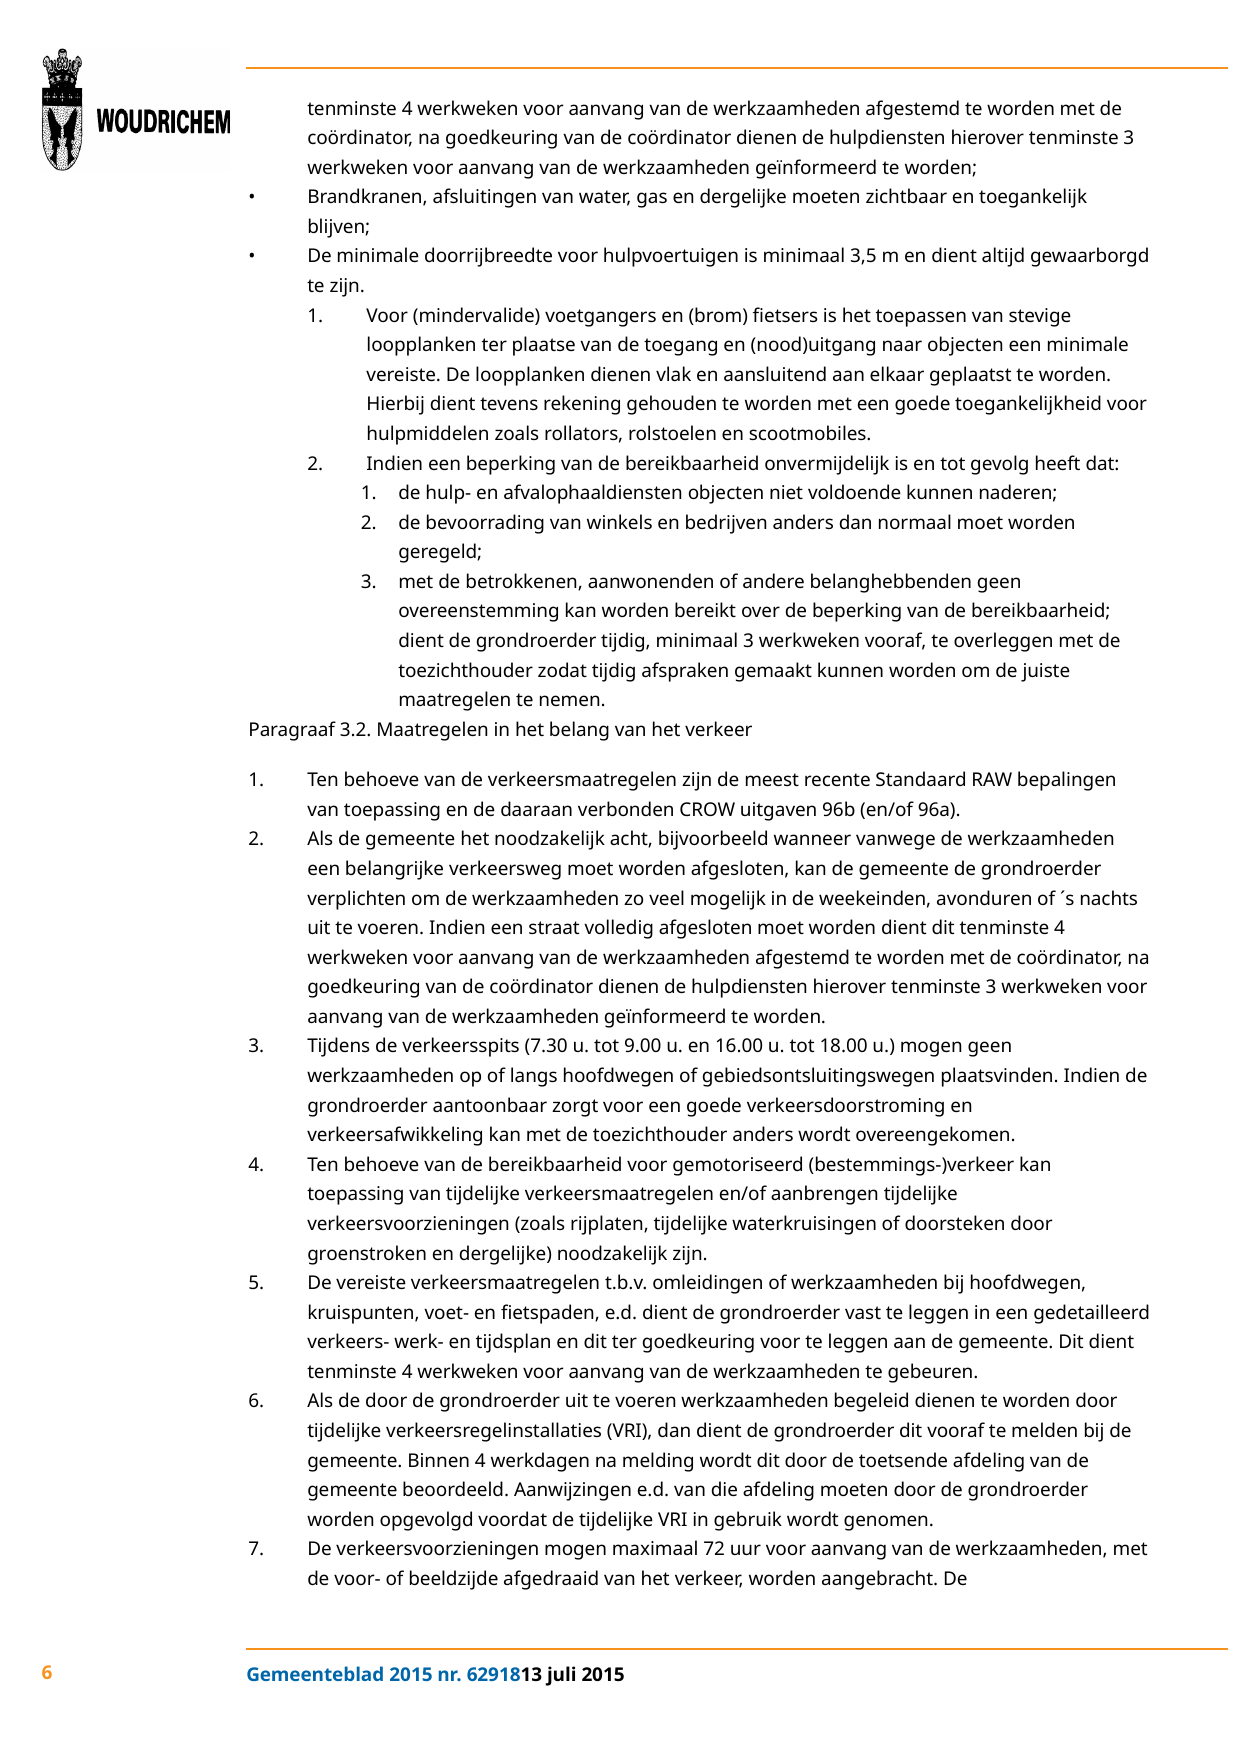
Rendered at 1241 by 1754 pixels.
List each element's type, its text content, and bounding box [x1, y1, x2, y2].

list Brandkranen, afsluitingen van water, gas en dergelijke moeten zichtbaar en toegankelijk blijven; [248, 183, 1152, 239]
list Als de gemeente het noodzakelijk acht, bijvoorbeeld wanneer vanwege de werkzaamheden een belangrijke verkeersweg moet worden afgesloten, kan de gemeente de grondroerder verplichten om de werkzaamheden zo veel mogelijk in de weekeinden, avonduren of ´s nachts uit te voeren. Indien een straat volledig afgesloten moet worden dient dit tenminste 4 werkweken voor aanvang van de werkzaamheden afgestemd te worden met de coördinator, na goedkeuring van de coördinator dienen de hulpdiensten hierover tenminste 3 werkweken voor aanvang van de werkzaamheden geïnformeerd te worden. [248, 826, 1152, 1029]
list Tijdens de verkeersspits (7.30 u. tot 9.00 u. en 16.00 u. tot 18.00 u.) mogen geen werkzaamheden op of langs hoofdwegen of gebiedsontsluitingswegen plaatsvinden. Indien de grondroerder aantoonbaar zorgt voor een goede verkeersdoorstroming en verkeersafwikkeling kan met de toezichthouder anders wordt overeengekomen. [248, 1033, 1152, 1147]
list Ten behoeve van de bereikbaarheid voor gemotoriseerd (bestemmings-)verkeer kan toepassing van tijdelijke verkeersmaatregelen en/of aanbrengen tijdelijke verkeersvoorzieningen (zoals rijplaten, tijdelijke waterkruisingen of doorsteken door groenstroken en dergelijke) noodzakelijk zijn. [248, 1151, 1152, 1266]
picture [41, 47, 231, 172]
list de hulp- en afvalophaaldiensten objecten niet voldoende kunnen naderen; [361, 479, 1152, 505]
list De verkeersvoorzieningen mogen maximaal 72 uur voor aanvang van de werkzaamheden, met de voor- of beeldzijde afgedraaid van het verkeer, worden aangebracht. De [248, 1536, 1152, 1591]
list tenminste 4 werkweken voor aanvang van de werkzaamheden afgestemd te worden met de coördinator, na goedkeuring van de coördinator dienen de hulpdiensten hierover tenminste 3 werkweken voor aanvang van de werkzaamheden geïnformeerd te worden; [248, 95, 1152, 180]
list Ten behoeve van de verkeersmaatregelen zijn de meest recente Standaard RAW bepalingen van toepassing en de daaraan verbonden CROW uitgaven 96b (en/of 96a). [248, 766, 1152, 822]
list Als de door de grondroerder uit te voeren werkzaamheden begeleid dienen te worden door tijdelijke verkeersregelinstallaties (VRI), dan dient de grondroerder dit vooraf te melden bij de gemeente. Binnen 4 werkdagen na melding wordt dit door de toetsende afdeling van de gemeente beoordeeld. Aanwijzingen e.d. van die afdeling moeten door de grondroerder worden opgevolgd voordat de tijdelijke VRI in gebruik wordt genomen. [248, 1388, 1152, 1532]
list met de betrokkenen, aanwonenden of andere belanghebbenden geen overeenstemming kan worden bereikt over de beperking van de bereikbaarheid; dient de grondroerder tijdig, minimaal 3 werkweken vooraf, te overleggen met de toezichthouder zodat tijdig afspraken gemaakt kunnen worden om de juiste maatregelen te nemen. [361, 568, 1152, 712]
list De vereiste verkeersmaatregelen t.b.v. omleidingen of werkzaamheden bij hoofdwegen, kruispunten, voet- en fietspaden, e.d. dient de grondroerder vast te leggen in een gedetailleerd verkeers- werk- en tijdsplan en dit ter goedkeuring voor te leggen aan de gemeente. Dit dient tenminste 4 werkweken voor aanvang van de werkzaamheden te gebeuren. [248, 1269, 1152, 1384]
list de bevoorrading van winkels en bedrijven anders dan normaal moet worden geregeld; [361, 509, 1152, 564]
text Paragraaf 3.2. Maatregelen in het belang van het verkeer [248, 716, 1152, 742]
list Indien een beperking van de bereikbaarheid onvermijdelijk is en tot gevolg heeft dat: [307, 450, 1152, 476]
list Voor (mindervalide) voetgangers en (brom) fietsers is het toepassen van stevige loopplanken ter plaatse van de toegang en (nood)uitgang naar objecten een minimale vereiste. De loopplanken dienen vlak en aansluitend aan elkaar geplaatst te worden. Hierbij dient tevens rekening gehouden te worden met een goede toegankelijkheid voor hulpmiddelen zoals rollators, rolstoelen en scootmobiles. [307, 302, 1152, 446]
list De minimale doorrijbreedte voor hulpvoertuigen is minimaal 3,5 m en dient altijd gewaarborgd te zijn. [248, 243, 1152, 298]
